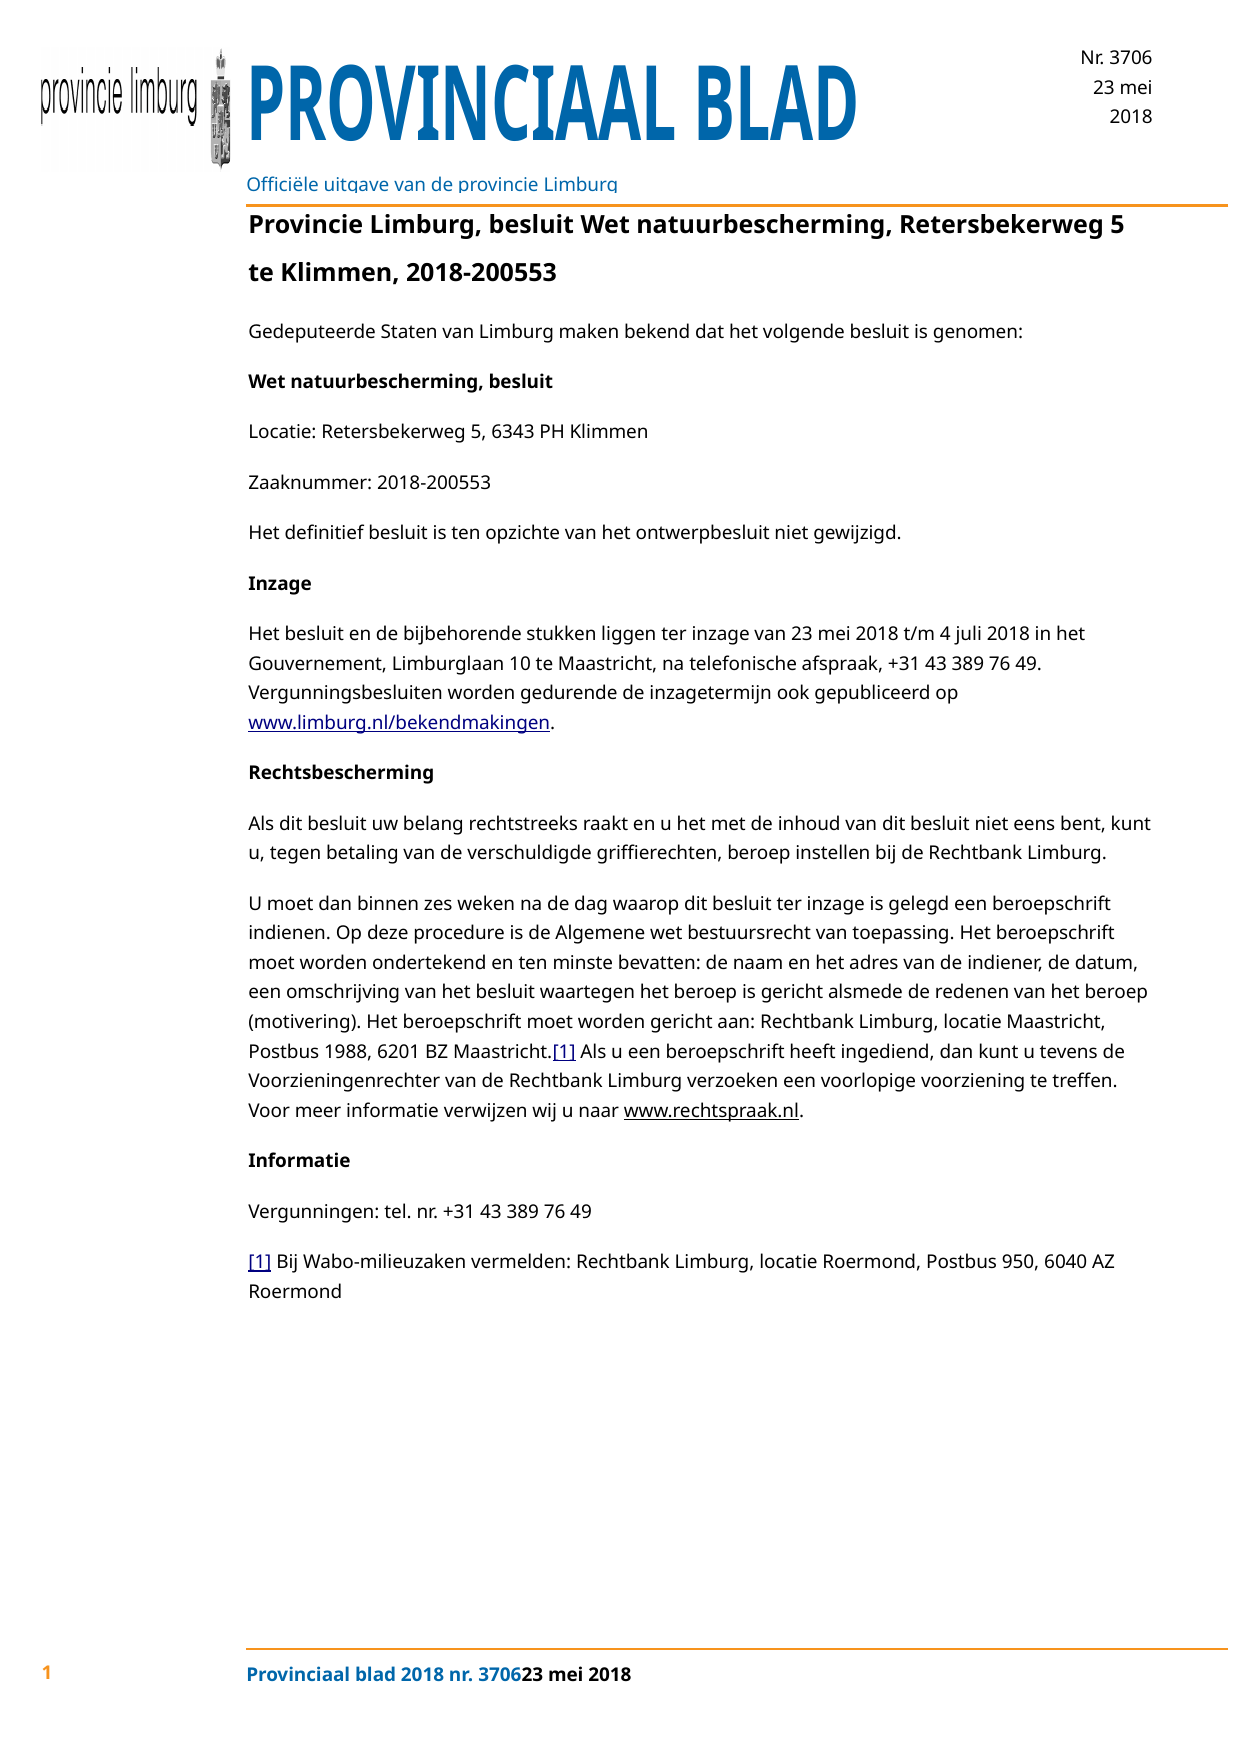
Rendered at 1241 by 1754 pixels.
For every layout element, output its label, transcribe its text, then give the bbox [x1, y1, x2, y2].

text Het definitief besluit is ten opzichte van het ontwerpbesluit niet gewijzigd. [248, 519, 1152, 545]
text Zaaknummer: 2018-200553 [248, 469, 1152, 495]
text Locatie: Retersbekerweg 5, 6343 PH Klimmen [248, 419, 1152, 444]
text [1] Bij Wabo-milieuzaken vermelden: Rechtbank Limburg, locatie Roermond, Postbus 950, 6040 AZ Roermond [248, 1248, 1152, 1304]
text Het besluit en de bijbehorende stukken liggen ter inzage van 23 mei 2018 t/m 4 juli 2018 in het Gouvernement, Limburglaan 10 te Maastricht, na telefonische afspraak, +31 43 389 76 49. Vergunningsbesluiten worden gedurende de inzagetermijn ook gepubliceerd op www.limburg.nl/bekendmakingen. [248, 620, 1152, 735]
text Wet natuurbescherming, besluit [248, 368, 1152, 394]
text Inzage [248, 570, 1152, 596]
text U moet dan binnen zes weken na de dag waarop dit besluit ter inzage is gelegd een beroepschrift indienen. Op deze procedure is de Algemene wet bestuursrecht van toepassing. Het beroepschrift moet worden ondertekend en ten minste bevatten: de naam en het adres van de indiener, de datum, een omschrijving van het besluit waartegen het beroep is gericht alsmede de redenen van het beroep (motivering). Het beroepschrift moet worden gericht aan: Rechtbank Limburg, locatie Maastricht, Postbus 1988, 6201 BZ Maastricht.[1] Als u een beroepschrift heeft ingediend, dan kunt u tevens de Voorzieningenrechter van de Rechtbank Limburg verzoeken een voorlopige voorziening te treffen. Voor meer informatie verwijzen wij u naar www.rechtspraak.nl. [248, 890, 1152, 1123]
text Als dit besluit uw belang rechtstreeks raakt en u het met de inhoud van dit besluit niet eens bent, kunt u, tegen betaling van de verschuldigde griffierechten, beroep instellen bij de Rechtbank Limburg. [248, 810, 1152, 865]
text Informatie [248, 1147, 1152, 1173]
picture [41, 47, 231, 172]
text Rechtsbescherming [248, 759, 1152, 785]
text Vergunningen: tel. nr. +31 43 389 76 49 [248, 1198, 1152, 1224]
text Provincie Limburg, besluit Wet natuurbescherming, Retersbekerweg 5 te Klimmen, 2018-200553 [248, 207, 1152, 288]
text Gedeputeerde Staten van Limburg maken bekend dat het volgende besluit is genomen: [248, 318, 1152, 344]
